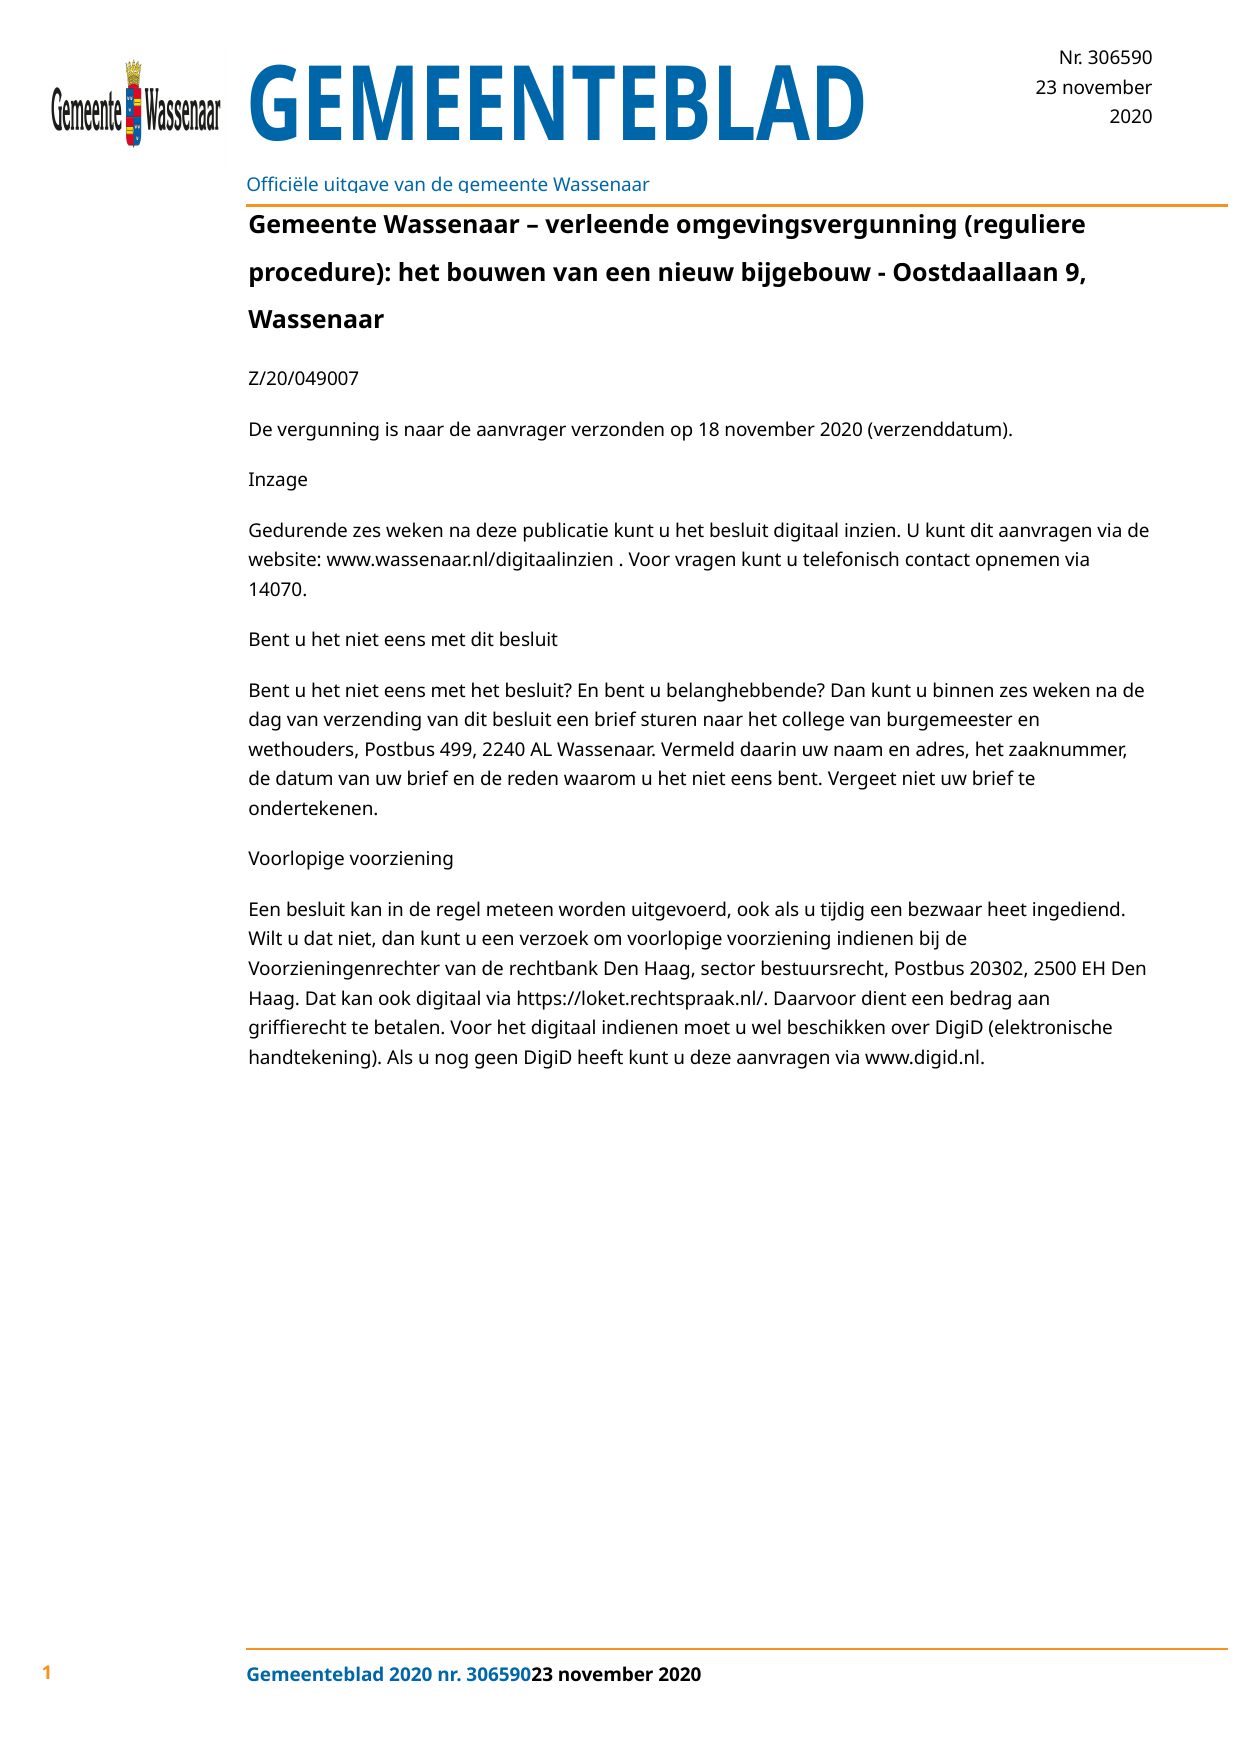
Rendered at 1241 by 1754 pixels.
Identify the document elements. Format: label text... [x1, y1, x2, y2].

text Voorlopige voorziening [248, 846, 1152, 871]
text Een besluit kan in de regel meteen worden uitgevoerd, ook als u tijdig een bezwaar heet ingediend. Wilt u dat niet, dan kunt u een verzoek om voorlopige voorziening indienen bij de Voorzieningenrechter van de rechtbank Den Haag, sector bestuursrecht, Postbus 20302, 2500 EH Den Haag. Dat kan ook digitaal via https://loket.rechtspraak.nl/. Daarvoor dient een bedrag aan griffierecht te betalen. Voor het digitaal indienen moet u wel beschikken over DigiD (elektronische handtekening). Als u nog geen DigiD heeft kunt u deze aanvragen via www.digid.nl. [248, 896, 1152, 1069]
text Bent u het niet eens met dit besluit [248, 626, 1152, 652]
picture [41, 47, 231, 172]
text Z/20/049007 [248, 366, 1152, 391]
text De vergunning is naar de aanvrager verzonden op 18 november 2020 (verzenddatum). [248, 416, 1152, 442]
text Bent u het niet eens met het besluit? En bent u belanghebbende? Dan kunt u binnen zes weken na de dag van verzending van dit besluit een brief sturen naar het college van burgemeester en wethouders, Postbus 499, 2240 AL Wassenaar. Vermeld daarin uw naam en adres, het zaaknummer, de datum van uw brief en de reden waarom u het niet eens bent. Vergeet niet uw brief te ondertekenen. [248, 677, 1152, 821]
text Inzage [248, 466, 1152, 492]
text Gemeente Wassenaar – verleende omgevingsvergunning (reguliere procedure): het bouwen van een nieuw bijgebouw - Oostdaallaan 9, Wassenaar [248, 207, 1152, 336]
text Gedurende zes weken na deze publicatie kunt u het besluit digitaal inzien. U kunt dit aanvragen via de website: www.wassenaar.nl/digitaalinzien . Voor vragen kunt u telefonisch contact opnemen via 14070. [248, 517, 1152, 602]
